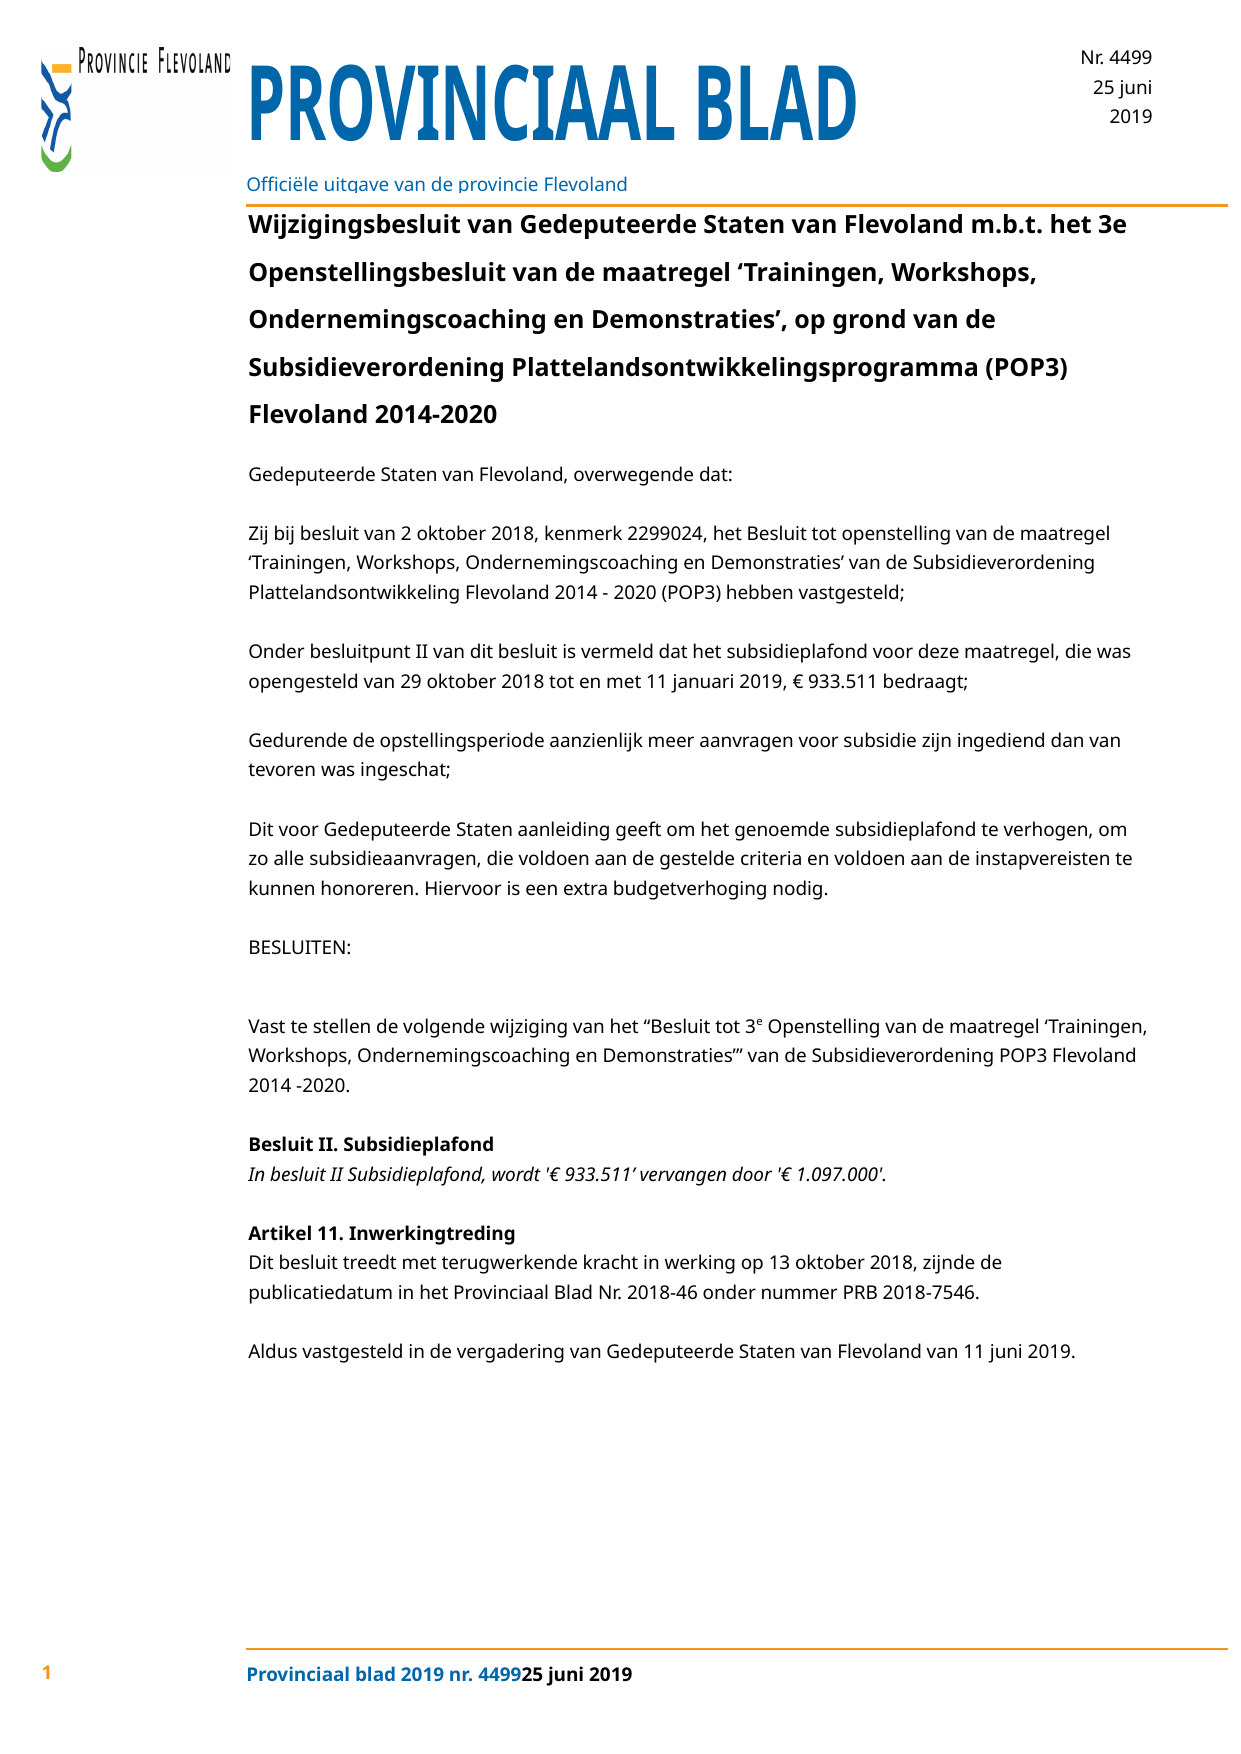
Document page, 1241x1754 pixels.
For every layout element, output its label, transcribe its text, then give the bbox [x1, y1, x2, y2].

text In besluit II Subsidieplafond, wordt '€ 933.511’ vervangen door '€ 1.097.000'. [248, 1161, 1152, 1187]
text Vast te stellen de volgende wijziging van het “Besluit tot 3e Openstelling van de maatregel ‘Trainingen, Workshops, Ondernemingscoaching en Demonstraties’” van de Subsidieverordening POP3 Flevoland 2014 -2020. [248, 1013, 1152, 1098]
text Gedurende de opstellingsperiode aanzienlijk meer aanvragen voor subsidie zijn ingediend dan van tevoren was ingeschat; [248, 727, 1152, 782]
text Onder besluitpunt II van dit besluit is vermeld dat het subsidieplafond voor deze maatregel, die was opengesteld van 29 oktober 2018 tot en met 11 januari 2019, € 933.511 bedraagt; [248, 638, 1152, 693]
text Zij bij besluit van 2 oktober 2018, kenmerk 2299024, het Besluit tot openstelling van de maatregel ‘Trainingen, Workshops, Ondernemingscoaching en Demonstraties’ van de Subsidieverordening Plattelandsontwikkeling Flevoland 2014 - 2020 (POP3) hebben vastgesteld; [248, 520, 1152, 605]
text Aldus vastgesteld in de vergadering van Gedeputeerde Staten van Flevoland van 11 juni 2019. [248, 1338, 1152, 1364]
text Artikel 11. Inwerkingtreding [248, 1220, 1152, 1246]
text Wijzigingsbesluit van Gedeputeerde Staten van Flevoland m.b.t. het 3e Openstellingsbesluit van de maatregel ‘Trainingen, Workshops, Ondernemingscoaching en Demonstraties’, op grond van de Subsidieverordening Plattelandsontwikkelingsprogramma (POP3) Flevoland 2014-2020 [248, 207, 1152, 431]
picture [41, 47, 231, 172]
text Dit voor Gedeputeerde Staten aanleiding geeft om het genoemde subsidieplafond te verhogen, om zo alle subsidieaanvragen, die voldoen aan de gestelde criteria en voldoen aan de instapvereisten te kunnen honoreren. Hiervoor is een extra budgetverhoging nodig. [248, 816, 1152, 901]
text Gedeputeerde Staten van Flevoland, overwegende dat: [248, 461, 1152, 486]
text Dit besluit treedt met terugwerkende kracht in werking op 13 oktober 2018, zijnde de publicatiedatum in het Provinciaal Blad Nr. 2018-46 onder nummer PRB 2018-7546. [248, 1249, 1152, 1305]
text BESLUITEN: [248, 934, 1152, 960]
text Besluit II. Subsidieplafond [248, 1131, 1152, 1157]
